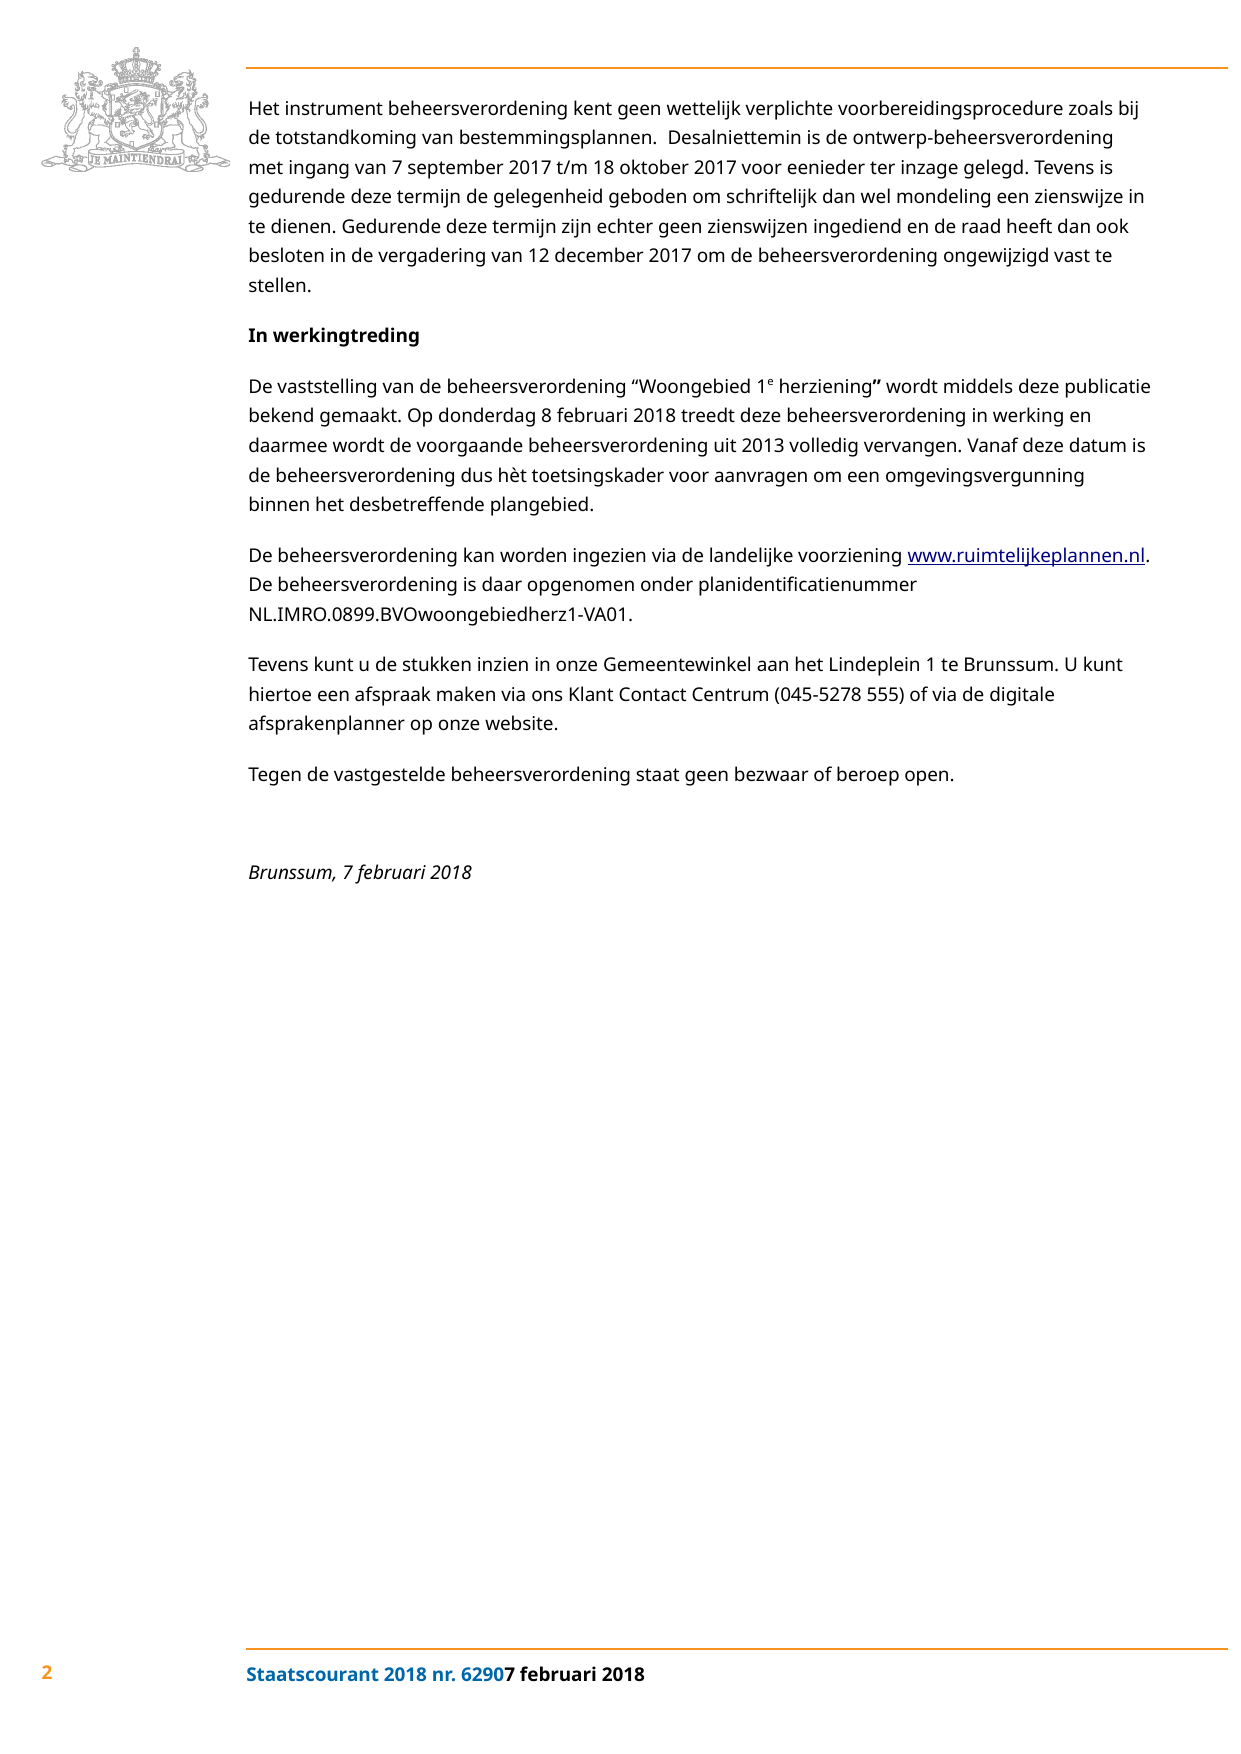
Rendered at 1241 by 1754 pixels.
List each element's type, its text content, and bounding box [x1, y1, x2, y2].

text Tevens kunt u de stukken inzien in onze Gemeentewinkel aan het Lindeplein 1 te Brunssum. U kunt hiertoe een afspraak maken via ons Klant Contact Centrum (045-5278 555) of via de digitale afsprakenplanner op onze website. [248, 651, 1152, 736]
picture [41, 47, 231, 172]
text Het instrument beheersverordening kent geen wettelijk verplichte voorbereidingsprocedure zoals bij de totstandkoming van bestemmingsplannen. Desalniettemin is de ontwerp-beheersverordening met ingang van 7 september 2017 t/m 18 oktober 2017 voor eenieder ter inzage gelegd. Tevens is gedurende deze termijn de gelegenheid geboden om schriftelijk dan wel mondeling een zienswijze in te dienen. Gedurende deze termijn zijn echter geen zienswijzen ingediend en de raad heeft dan ook besloten in de vergadering van 12 december 2017 om de beheersverordening ongewijzigd vast te stellen. [248, 95, 1152, 298]
text De beheersverordening kan worden ingezien via de landelijke voorziening www.ruimtelijkeplannen.nl. De beheersverordening is daar opgenomen onder planidentificatienummer NL.IMRO.0899.BVOwoongebiedherz1-VA01. [248, 542, 1152, 627]
text De vaststelling van de beheersverordening “Woongebied 1e herziening” wordt middels deze publicatie bekend gemaakt. Op donderdag 8 februari 2018 treedt deze beheersverordening in werking en daarmee wordt de voorgaande beheersverordening uit 2013 volledig vervangen. Vanaf deze datum is de beheersverordening dus hèt toetsingskader voor aanvragen om een omgevingsvergunning binnen het desbetreffende plangebied. [248, 373, 1152, 517]
text In werkingtreding [248, 323, 1152, 348]
text Tegen de vastgestelde beheersverordening staat geen bezwaar of beroep open. [248, 761, 1152, 787]
text Brunssum, 7 februari 2018 [248, 859, 1152, 885]
